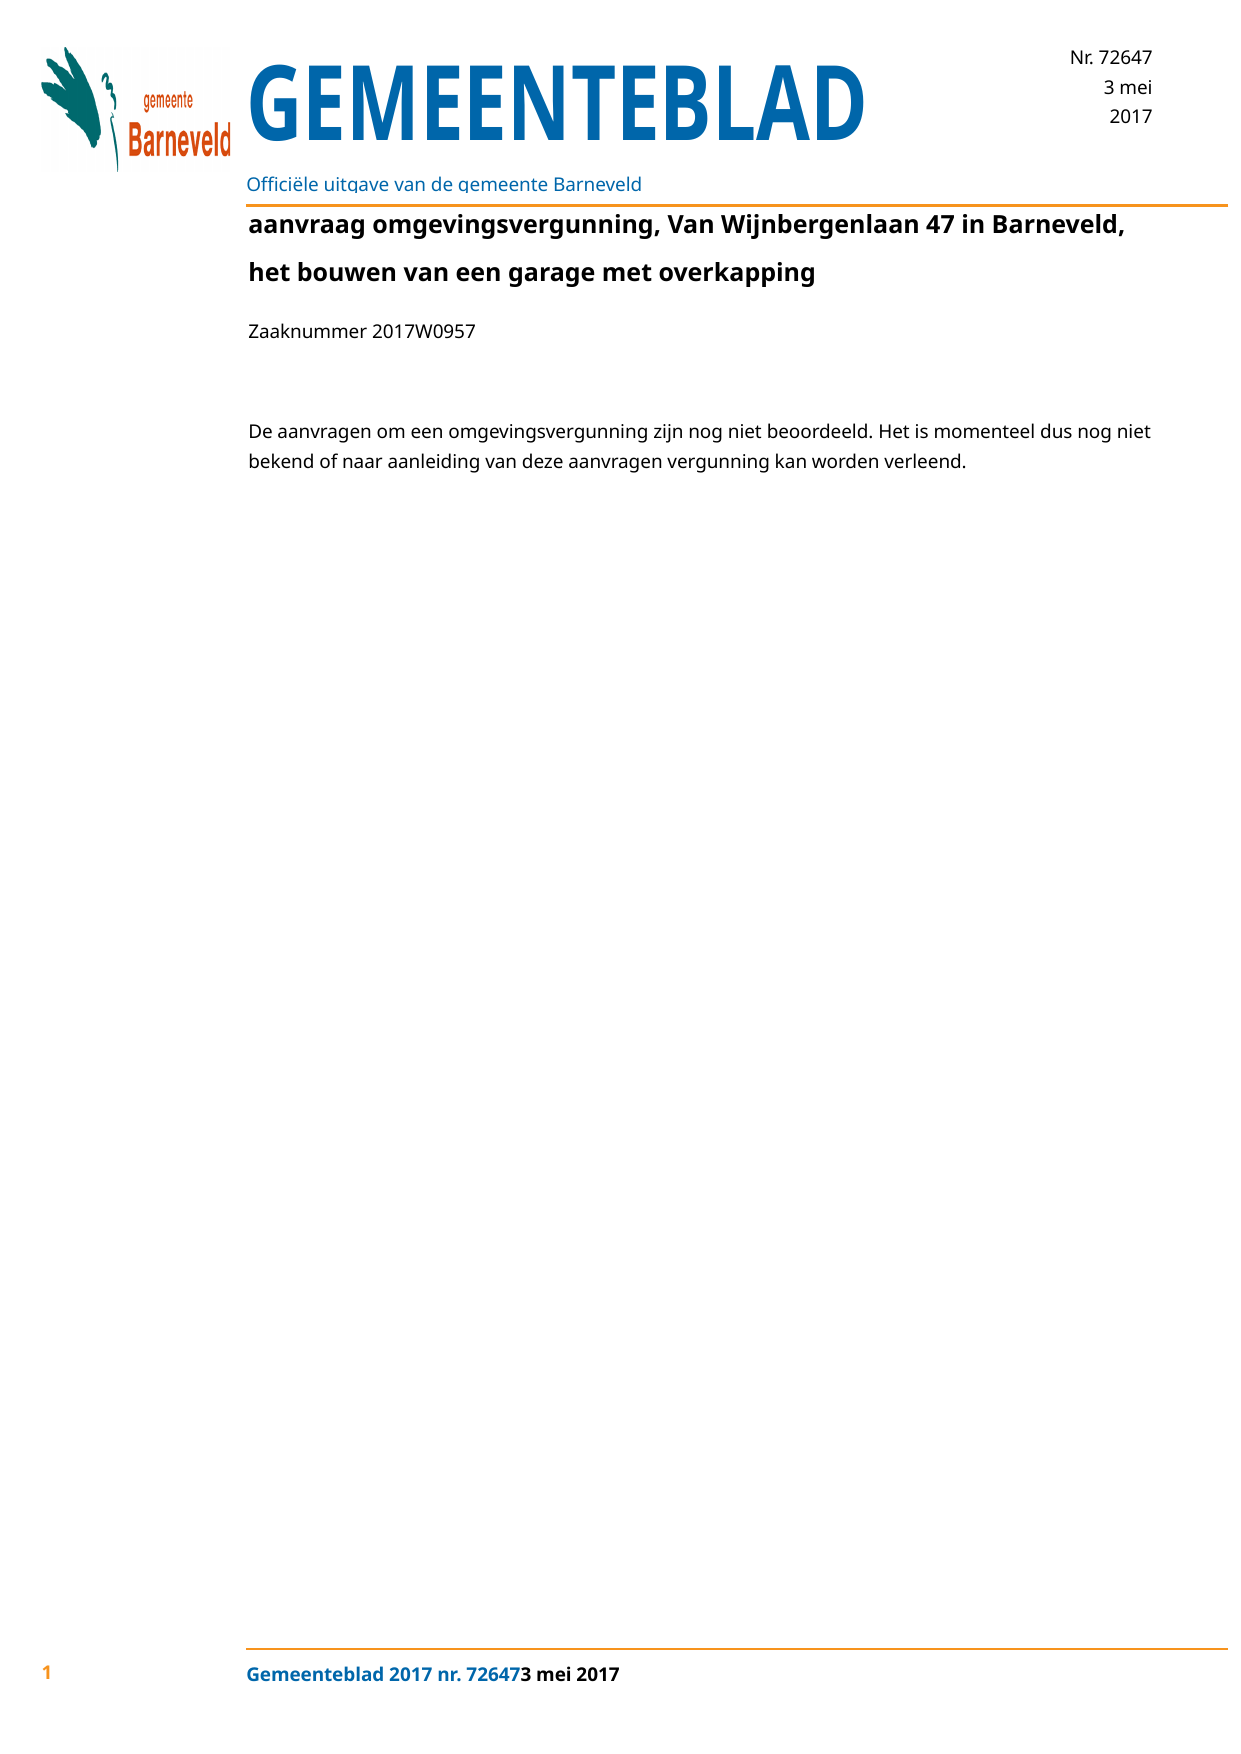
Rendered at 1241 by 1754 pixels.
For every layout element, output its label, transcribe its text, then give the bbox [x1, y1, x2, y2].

text Zaaknummer 2017W0957 [248, 318, 1152, 344]
picture [41, 47, 231, 172]
text aanvraag omgevingsvergunning, Van Wijnbergenlaan 47 in Barneveld, het bouwen van een garage met overkapping [248, 207, 1152, 288]
text De aanvragen om een omgevingsvergunning zijn nog niet beoordeeld. Het is momenteel dus nog niet bekend of naar aanleiding van deze aanvragen vergunning kan worden verleend. [248, 419, 1152, 474]
